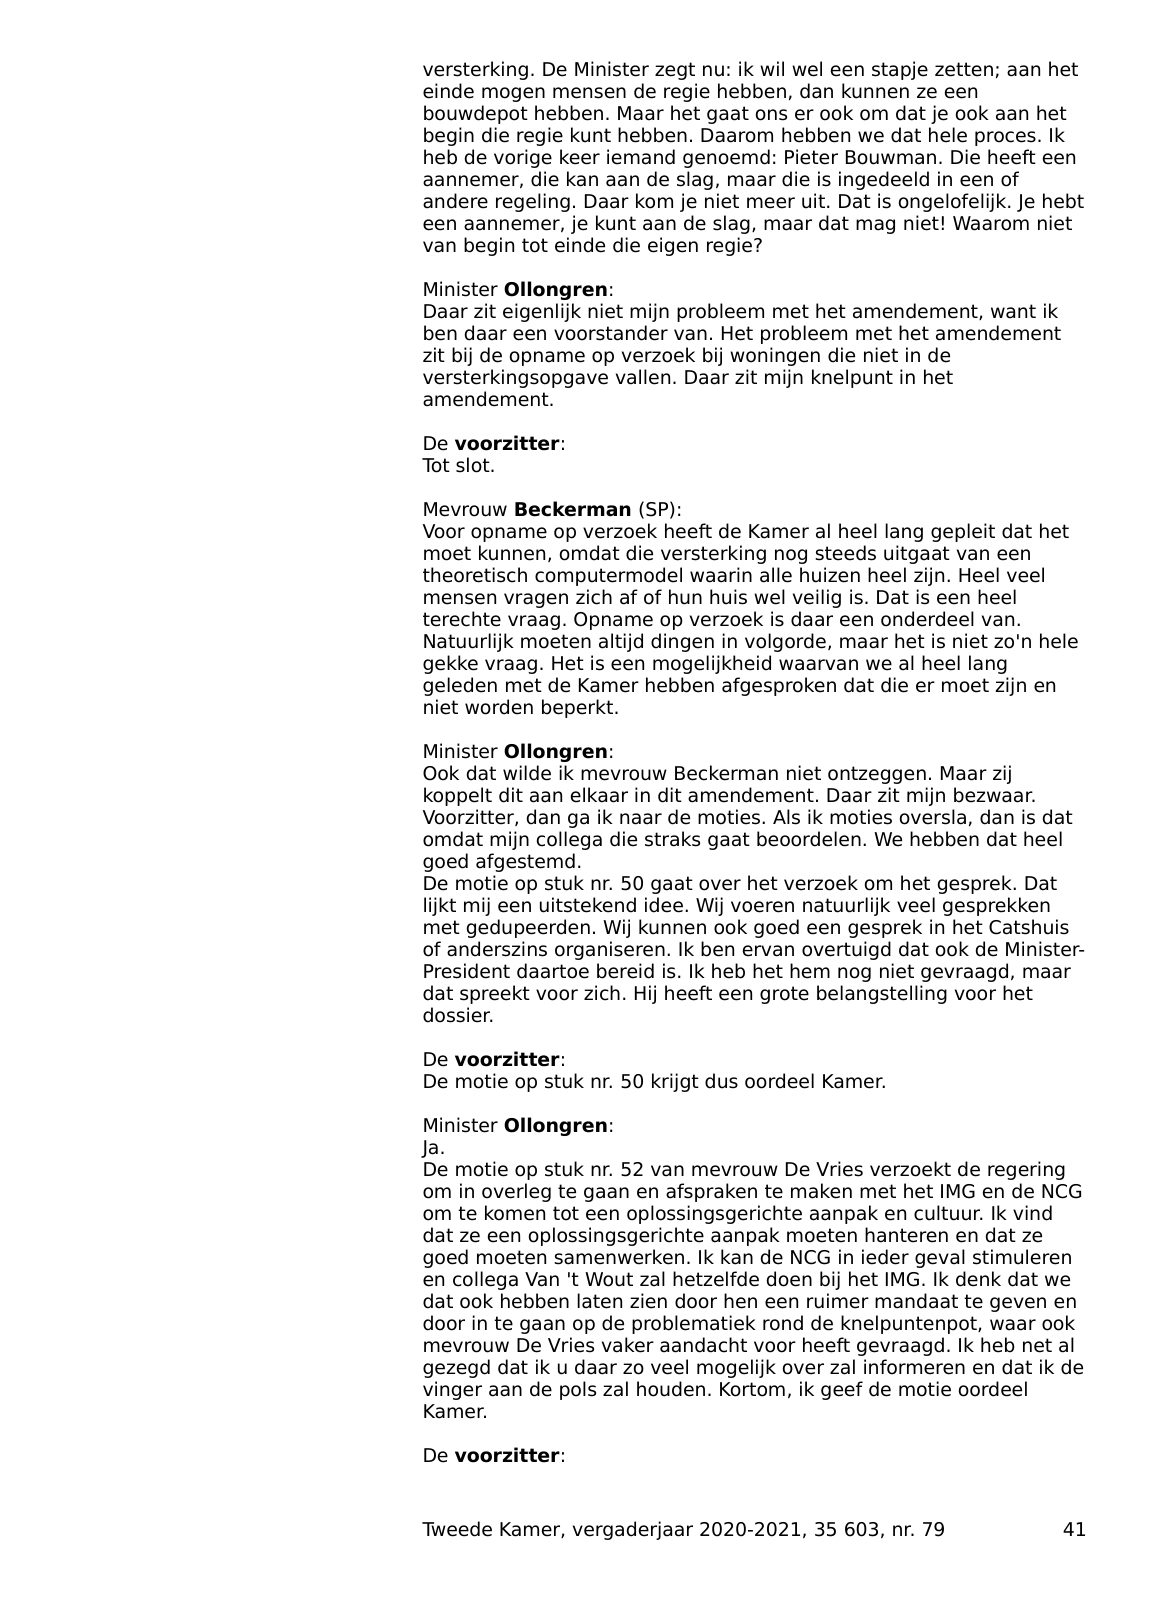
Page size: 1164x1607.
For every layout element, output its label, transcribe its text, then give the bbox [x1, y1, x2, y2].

text Ook dat wilde ik mevrouw Beckerman niet ontzeggen. Maar zij koppelt dit aan elkaar in dit amendement. Daar zit mijn bezwaar. [422, 763, 1087, 807]
text De voorzitter: [422, 1049, 1087, 1071]
text Voor opname op verzoek heeft de Kamer al heel lang gepleit dat het moet kunnen, omdat die versterking nog steeds uitgaat van een theoretisch computermodel waarin alle huizen heel zijn. Heel veel mensen vragen zich af of hun huis wel veilig is. Dat is een heel terechte vraag. Opname op verzoek is daar een onderdeel van. Natuurlijk moeten altijd dingen in volgorde, maar het is niet zo'n hele gekke vraag. Het is een mogelijkheid waarvan we al heel lang geleden met de Kamer hebben afgesproken dat die er moet zijn en niet worden beperkt. [422, 521, 1087, 719]
text Minister Ollongren: [422, 741, 1087, 763]
text Minister Ollongren: [422, 279, 1087, 301]
text versterking. De Minister zegt nu: ik wil wel een stapje zetten; aan het einde mogen mensen de regie hebben, dan kunnen ze een bouwdepot hebben. Maar het gaat ons er ook om dat je ook aan het begin die regie kunt hebben. Daarom hebben we dat hele proces. Ik heb de vorige keer iemand genoemd: Pieter Bouwman. Die heeft een aannemer, die kan aan de slag, maar die is ingedeeld in een of andere regeling. Daar kom je niet meer uit. Dat is ongelofelijk. Je hebt een aannemer, je kunt aan de slag, maar dat mag niet! Waarom niet van begin tot einde die eigen regie? [422, 59, 1087, 257]
text De voorzitter: [422, 1445, 1087, 1467]
text Minister Ollongren: [422, 1115, 1087, 1137]
text Mevrouw Beckerman (SP): [422, 499, 1087, 521]
text Ja. [422, 1137, 1087, 1159]
text Daar zit eigenlijk niet mijn probleem met het amendement, want ik ben daar een voorstander van. Het probleem met het amendement zit bij de opname op verzoek bij woningen die niet in de versterkingsopgave vallen. Daar zit mijn knelpunt in het amendement. [422, 301, 1087, 411]
text Tot slot. [422, 455, 1087, 477]
text De motie op stuk nr. 52 van mevrouw De Vries verzoekt de regering om in overleg te gaan en afspraken te maken met het IMG en de NCG om te komen tot een oplossingsgerichte aanpak en cultuur. Ik vind dat ze een oplossingsgerichte aanpak moeten hanteren en dat ze goed moeten samenwerken. Ik kan de NCG in ieder geval stimuleren en collega Van 't Wout zal hetzelfde doen bij het IMG. Ik denk dat we dat ook hebben laten zien door hen een ruimer mandaat te geven en door in te gaan op de problematiek rond de knelpuntenpot, waar ook mevrouw De Vries vaker aandacht voor heeft gevraagd. Ik heb net al gezegd dat ik u daar zo veel mogelijk over zal informeren en dat ik de vinger aan de pols zal houden. Kortom, ik geef de motie oordeel Kamer. [422, 1159, 1087, 1423]
text De motie op stuk nr. 50 krijgt dus oordeel Kamer. [422, 1071, 1087, 1093]
text De voorzitter: [422, 433, 1087, 455]
text Voorzitter, dan ga ik naar de moties. Als ik moties oversla, dan is dat omdat mijn collega die straks gaat beoordelen. We hebben dat heel goed afgestemd. [422, 807, 1087, 873]
text De motie op stuk nr. 50 gaat over het verzoek om het gesprek. Dat lijkt mij een uitstekend idee. Wij voeren natuurlijk veel gesprekken met gedupeerden. Wij kunnen ook goed een gesprek in het Catshuis of anderszins organiseren. Ik ben ervan overtuigd dat ook de Minister-President daartoe bereid is. Ik heb het hem nog niet gevraagd, maar dat spreekt voor zich. Hij heeft een grote belangstelling voor het dossier. [422, 873, 1087, 1027]
